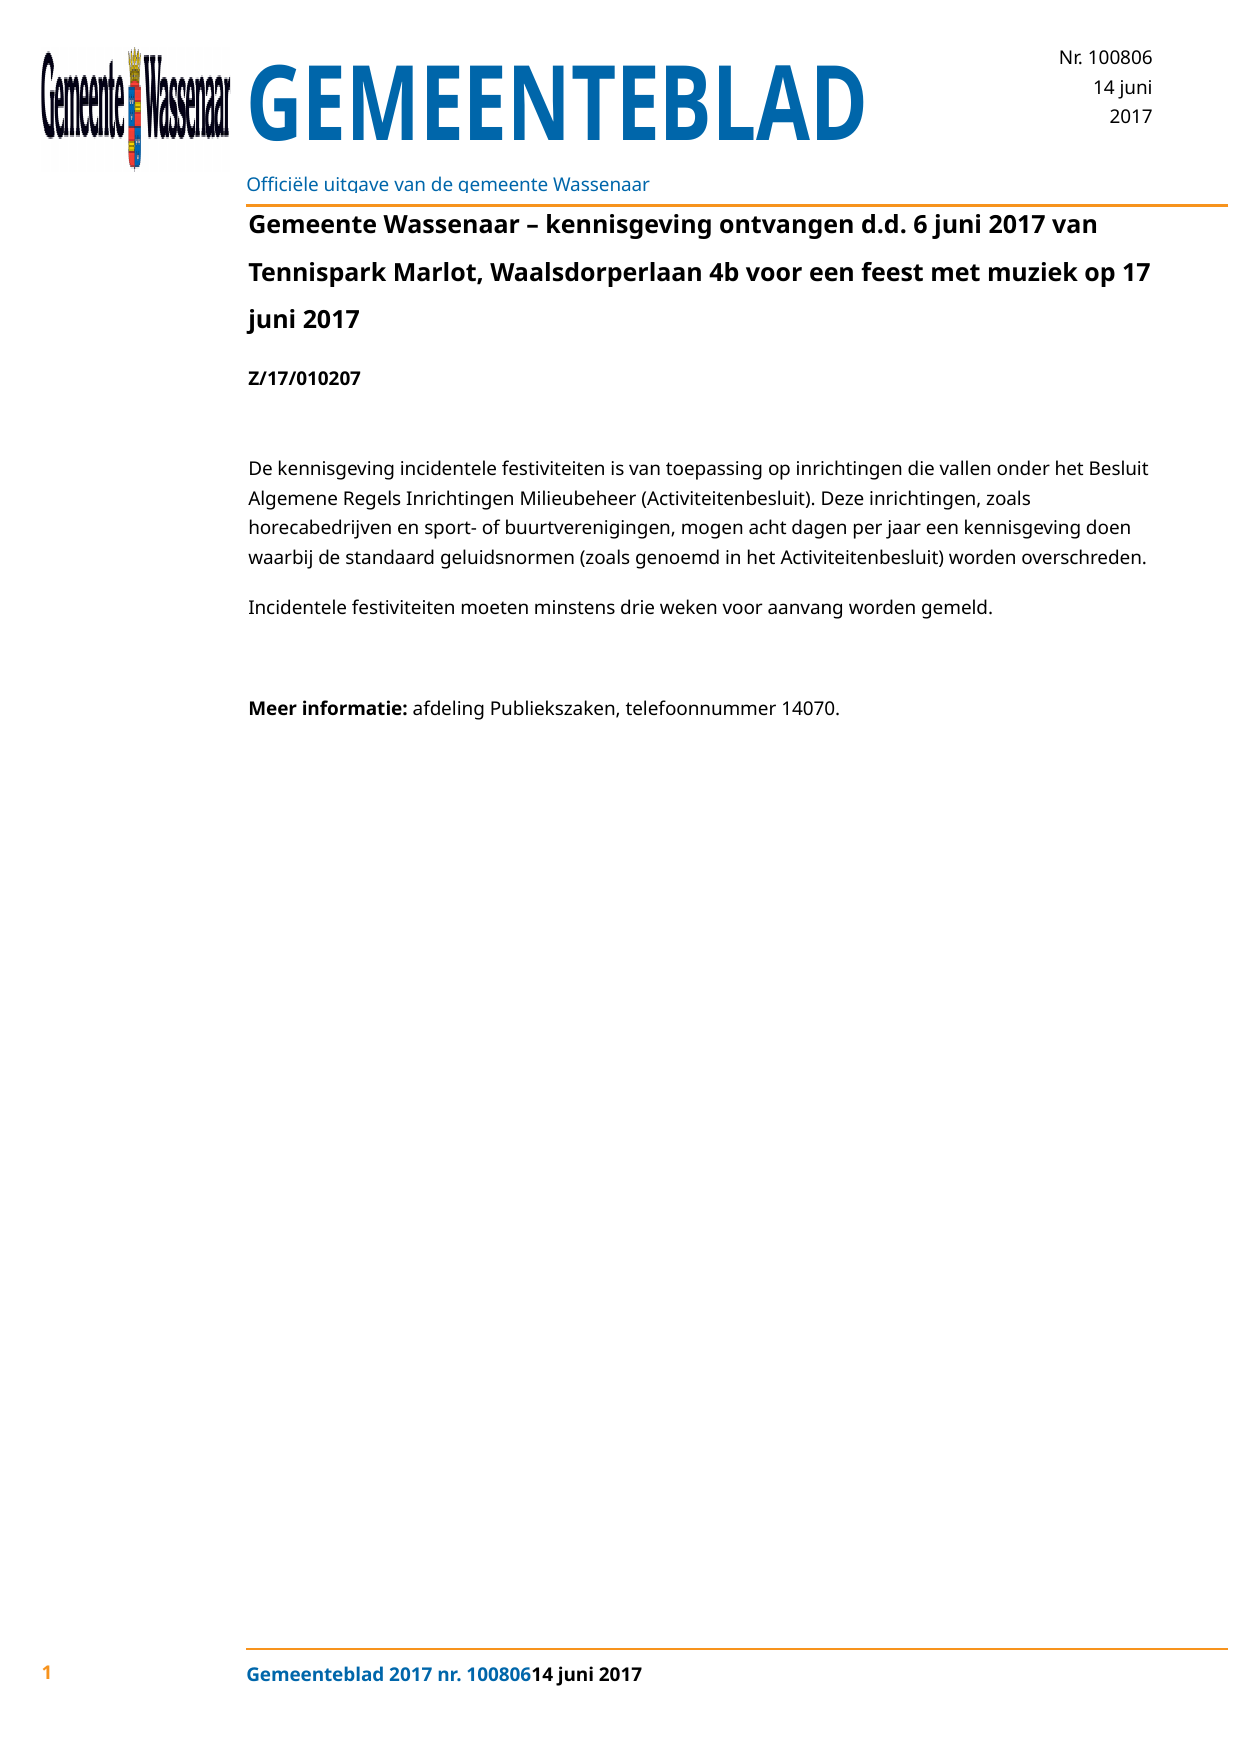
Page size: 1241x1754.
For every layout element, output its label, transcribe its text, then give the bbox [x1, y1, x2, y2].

text Meer informatie: afdeling Publiekszaken, telefoonnummer 14070. [248, 695, 1152, 721]
text Gemeente Wassenaar – kennisgeving ontvangen d.d. 6 juni 2017 van Tennispark Marlot, Waalsdorperlaan 4b voor een feest met muziek op 17 juni 2017 [248, 207, 1152, 336]
text Z/17/010207 [248, 366, 1152, 391]
picture [41, 47, 231, 172]
text Incidentele festiviteiten moeten minstens drie weken voor aanvang worden gemeld. [248, 594, 1152, 620]
text De kennisgeving incidentele festiviteiten is van toepassing op inrichtingen die vallen onder het Besluit Algemene Regels Inrichtingen Milieubeheer (Activiteitenbesluit). Deze inrichtingen, zoals horecabedrijven en sport- of buurtverenigingen, mogen acht dagen per jaar een kennisgeving doen waarbij de standaard geluidsnormen (zoals genoemd in het Activiteitenbesluit) worden overschreden. [248, 455, 1152, 570]
